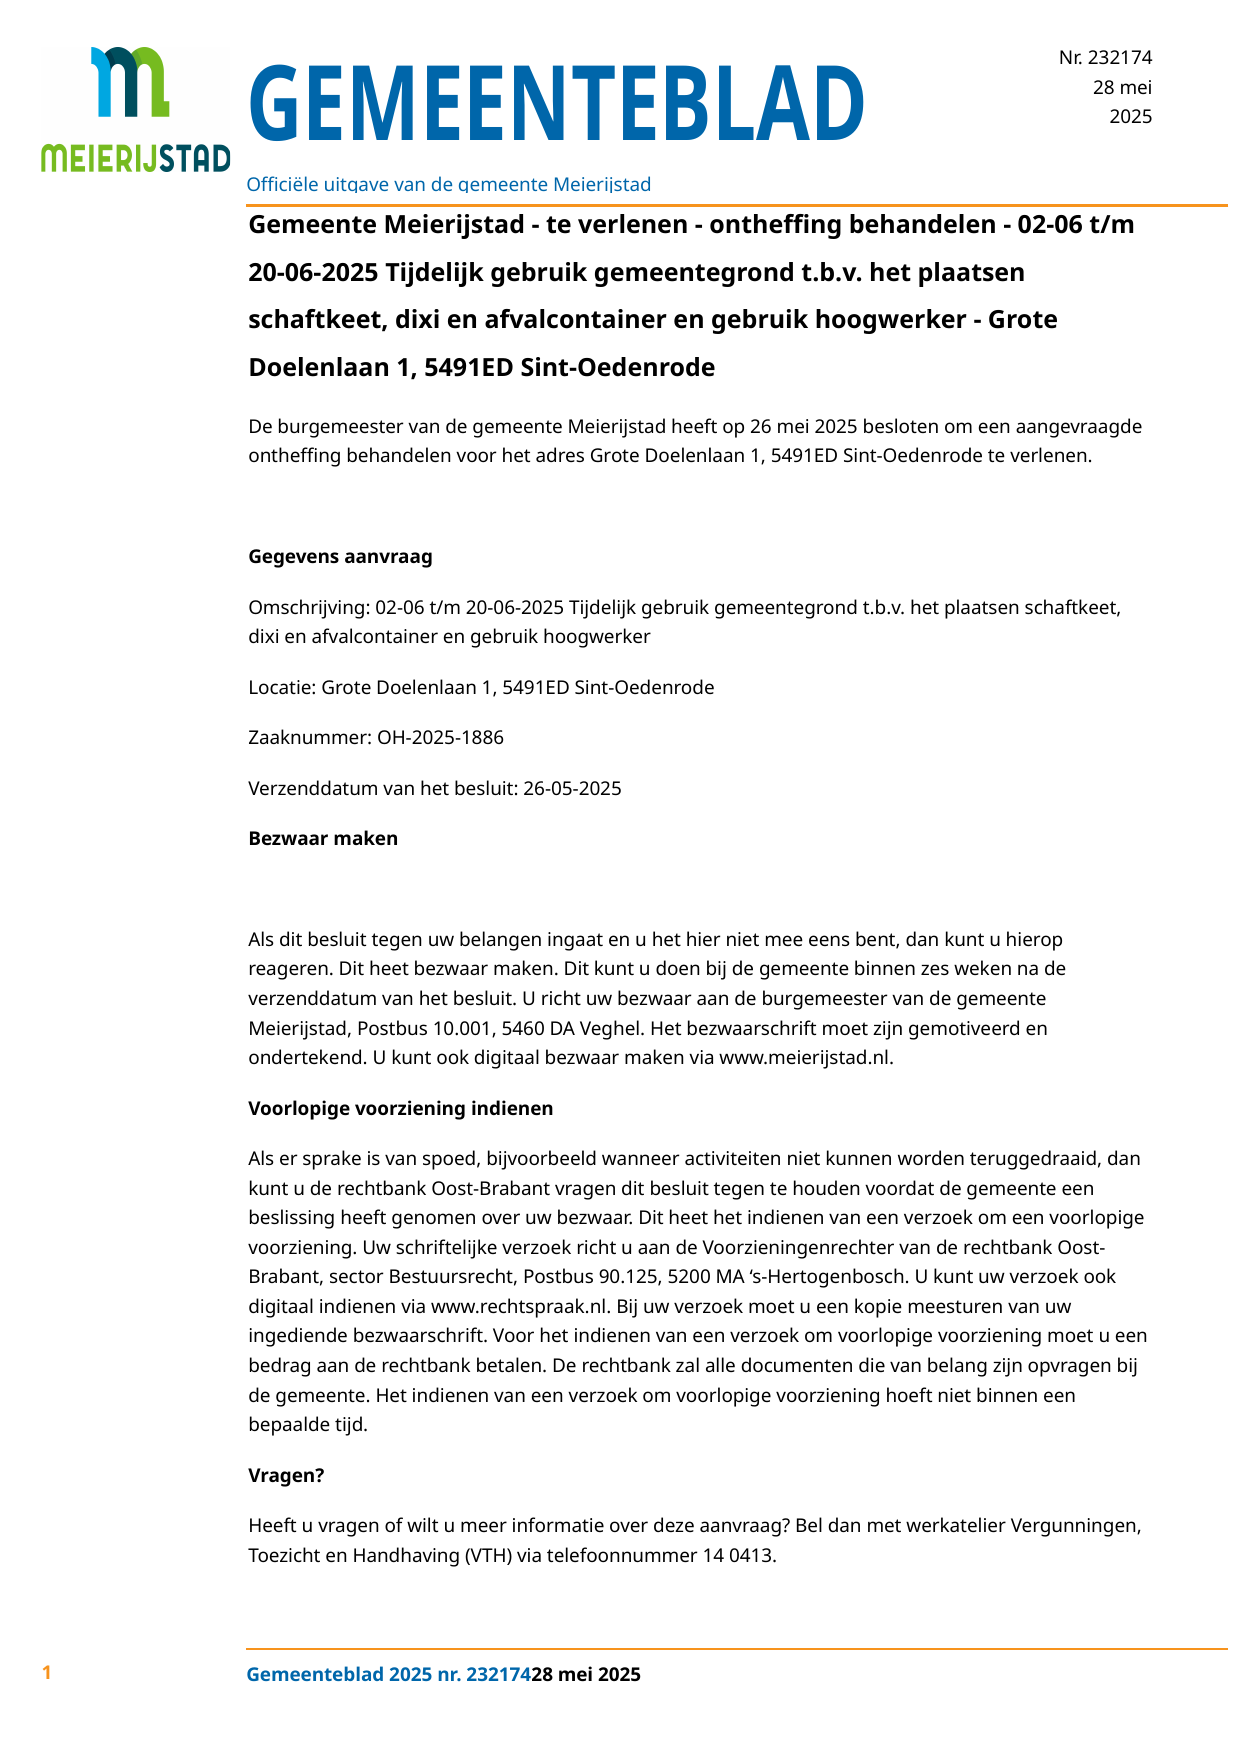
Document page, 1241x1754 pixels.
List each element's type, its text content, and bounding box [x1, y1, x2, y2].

picture [41, 47, 231, 172]
text Bezwaar maken [248, 825, 1152, 851]
text Heeft u vragen of wilt u meer informatie over deze aanvraag? Bel dan met werkatelier Vergunningen, Toezicht en Handhaving (VTH) via telefoonnummer 14 0413. [248, 1512, 1152, 1568]
text Zaaknummer: OH-2025-1886 [248, 724, 1152, 750]
text Als er sprake is van spoed, bijvoorbeeld wanneer activiteiten niet kunnen worden teruggedraaid, dan kunt u de rechtbank Oost-Brabant vragen dit besluit tegen te houden voordat de gemeente een beslissing heeft genomen over uw bezwaar. Dit heet het indienen van een verzoek om een voorlopige voorziening. Uw schriftelijke verzoek richt u aan de Voorzieningenrechter van de rechtbank Oost-Brabant, sector Bestuursrecht, Postbus 90.125, 5200 MA ‘s-Hertogenbosch. U kunt uw verzoek ook digitaal indienen via www.rechtspraak.nl. Bij uw verzoek moet u een kopie meesturen van uw ingediende bezwaarschrift. Voor het indienen van een verzoek om voorlopige voorziening moet u een bedrag aan de rechtbank betalen. De rechtbank zal alle documenten die van belang zijn opvragen bij de gemeente. Het indienen van een verzoek om voorlopige voorziening hoeft niet binnen een bepaalde tijd. [248, 1145, 1152, 1437]
text Omschrijving: 02-06 t/m 20-06-2025 Tijdelijk gebruik gemeentegrond t.b.v. het plaatsen schaftkeet, dixi en afvalcontainer en gebruik hoogwerker [248, 594, 1152, 649]
text Verzenddatum van het besluit: 26-05-2025 [248, 775, 1152, 801]
text Gegevens aanvraag [248, 543, 1152, 569]
text Voorlopige voorziening indienen [248, 1095, 1152, 1121]
text Gemeente Meierijstad - te verlenen - ontheffing behandelen - 02-06 t/m 20-06-2025 Tijdelijk gebruik gemeentegrond t.b.v. het plaatsen schaftkeet, dixi en afvalcontainer en gebruik hoogwerker - Grote Doelenlaan 1, 5491ED Sint-Oedenrode [248, 207, 1152, 384]
text Als dit besluit tegen uw belangen ingaat en u het hier niet mee eens bent, dan kunt u hierop reageren. Dit heet bezwaar maken. Dit kunt u doen bij de gemeente binnen zes weken na de verzenddatum van het besluit. U richt uw bezwaar aan de burgemeester van de gemeente Meierijstad, Postbus 10.001, 5460 DA Veghel. Het bezwaarschrift moet zijn gemotiveerd en ondertekend. U kunt ook digitaal bezwaar maken via www.meierijstad.nl. [248, 926, 1152, 1070]
text Locatie: Grote Doelenlaan 1, 5491ED Sint-Oedenrode [248, 674, 1152, 700]
text Vragen? [248, 1462, 1152, 1488]
text De burgemeester van de gemeente Meierijstad heeft op 26 mei 2025 besloten om een aangevraagde ontheffing behandelen voor het adres Grote Doelenlaan 1, 5491ED Sint-Oedenrode te verlenen. [248, 413, 1152, 468]
